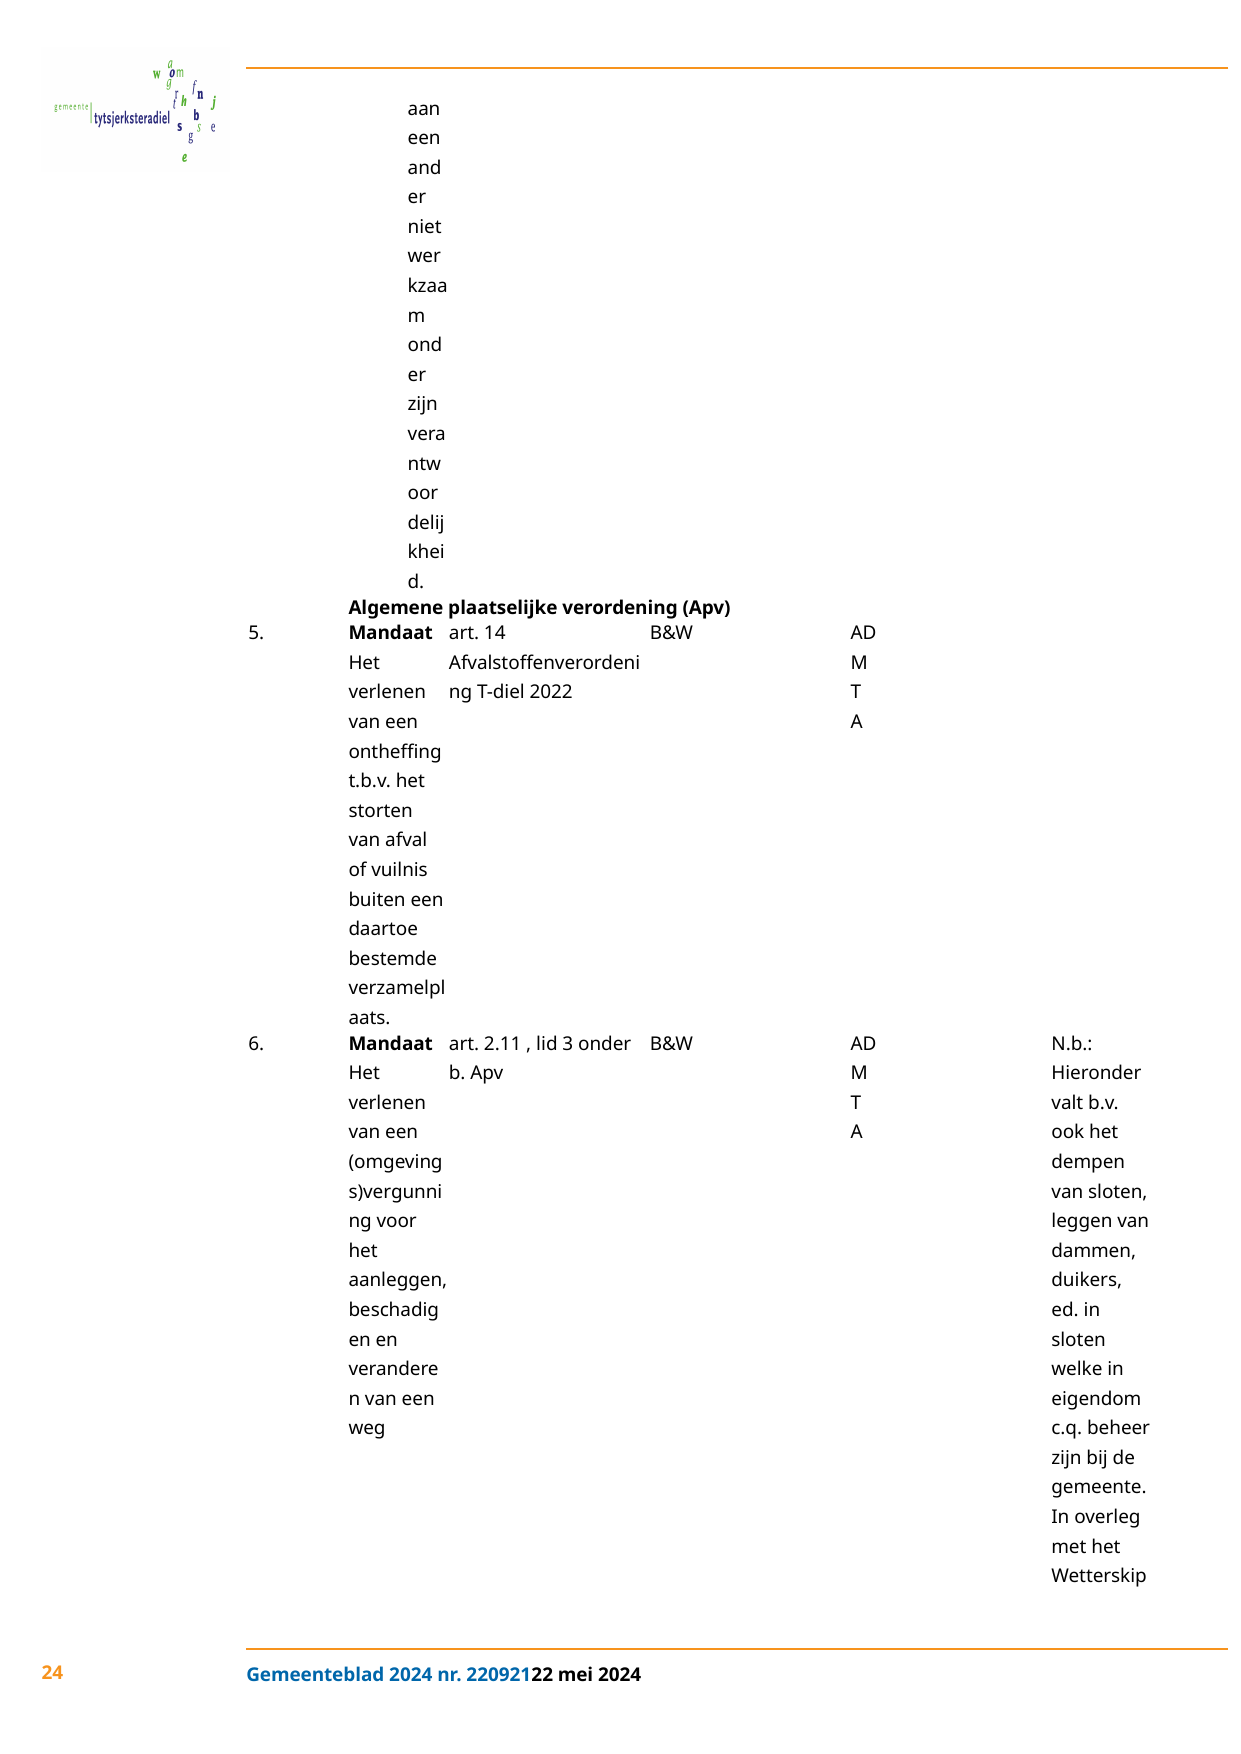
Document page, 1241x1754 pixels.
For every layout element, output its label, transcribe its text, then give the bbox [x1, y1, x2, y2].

table_cell [1051, 620, 1152, 1030]
table_cell [248, 594, 348, 619]
table_cell [850, 95, 1051, 594]
table_cell [248, 95, 348, 594]
table_cell 6. [248, 1030, 348, 1588]
table_cell 5. [248, 620, 348, 1030]
table_cell [650, 95, 850, 594]
table_cell [1051, 95, 1152, 594]
table_cell Mandaat Het verlenen van een ontheffing t.b.v. het storten van afval of vuilnis buiten een daartoe bestemde verzamelplaats. [348, 620, 449, 1030]
table_cell AD M T A [850, 1030, 1051, 1588]
table_cell art. 14 Afvalstoffenverordening T-diel 2022 [449, 620, 649, 1030]
table_cell Algemene plaatselijke verordening (Apv) [348, 594, 1152, 619]
table_cell Mandaat Het verlenen van een (omgevings)vergunning voor het aanleggen, beschadigen en veranderen van een weg [348, 1030, 449, 1588]
table_cell B&W [650, 1030, 850, 1588]
table_cell aan een ander niet werkzaam onder zijn verantwoordelijkheid. [348, 95, 449, 594]
picture [41, 47, 231, 172]
table_cell AD M T A [850, 620, 1051, 1030]
table_cell art. 2.11 , lid 3 onder b. Apv [449, 1030, 649, 1588]
table_cell [449, 95, 649, 594]
table_cell N.b.: Hieronder valt b.v. ook het dempen van sloten, leggen van dammen, duikers, ed. in sloten welke in eigendom c.q. beheer zijn bij de gemeente. In overleg met het Wetterskip [1051, 1030, 1152, 1588]
table_cell B&W [650, 620, 850, 1030]
